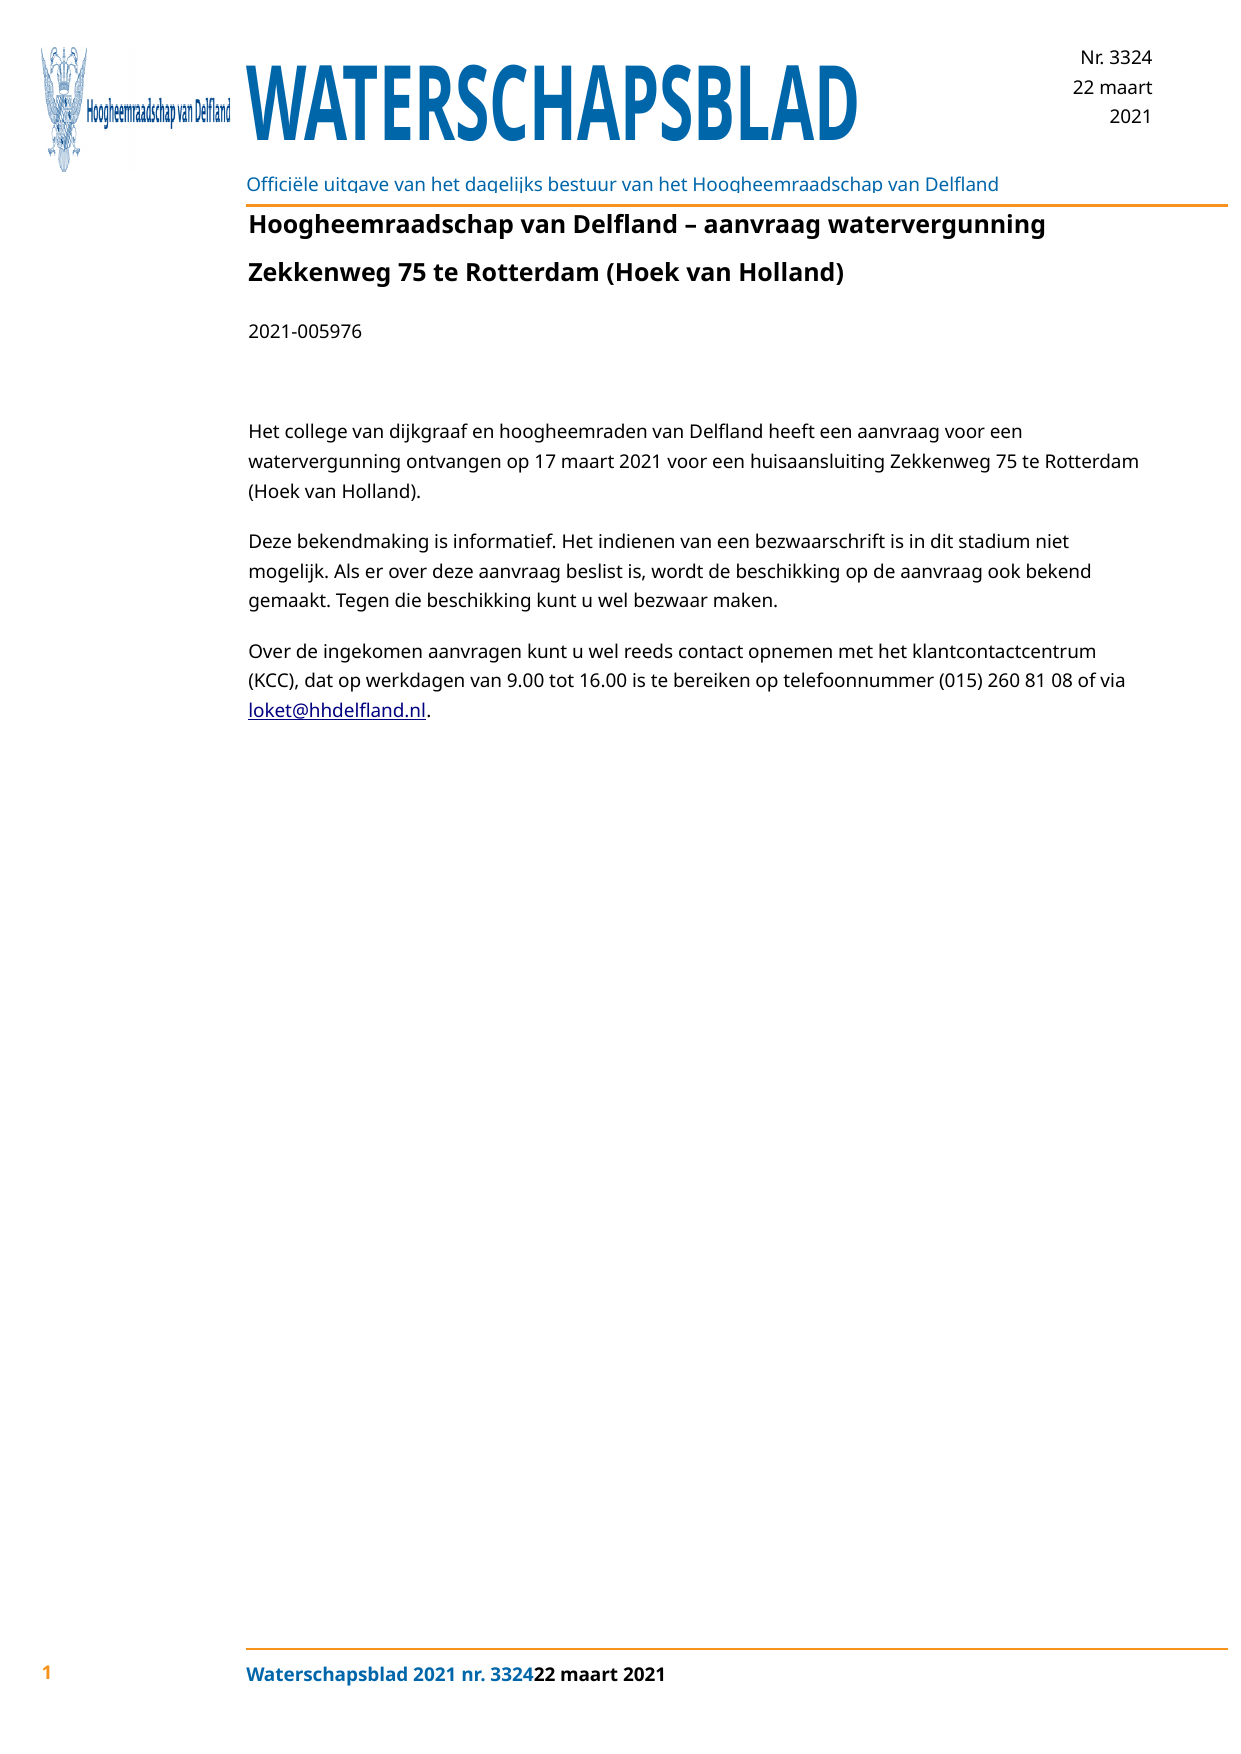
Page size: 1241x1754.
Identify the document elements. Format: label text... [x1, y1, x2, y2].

text Deze bekendmaking is informatief. Het indienen van een bezwaarschrift is in dit stadium niet mogelijk. Als er over deze aanvraag beslist is, wordt de beschikking op de aanvraag ook bekend gemaakt. Tegen die beschikking kunt u wel bezwaar maken. [248, 528, 1152, 613]
text 2021-005976 [248, 318, 1152, 344]
text Het college van dijkgraaf en hoogheemraden van Delfland heeft een aanvraag voor een watervergunning ontvangen op 17 maart 2021 voor een huisaansluiting Zekkenweg 75 te Rotterdam (Hoek van Holland). [248, 419, 1152, 504]
text Hoogheemraadschap van Delfland – aanvraag watervergunning Zekkenweg 75 te Rotterdam (Hoek van Holland) [248, 207, 1152, 288]
picture [41, 47, 231, 172]
text Over de ingekomen aanvragen kunt u wel reeds contact opnemen met het klantcontactcentrum (KCC), dat op werkdagen van 9.00 tot 16.00 is te bereiken op telefoonnummer (015) 260 81 08 of via loket@hhdelfland.nl. [248, 638, 1152, 723]
